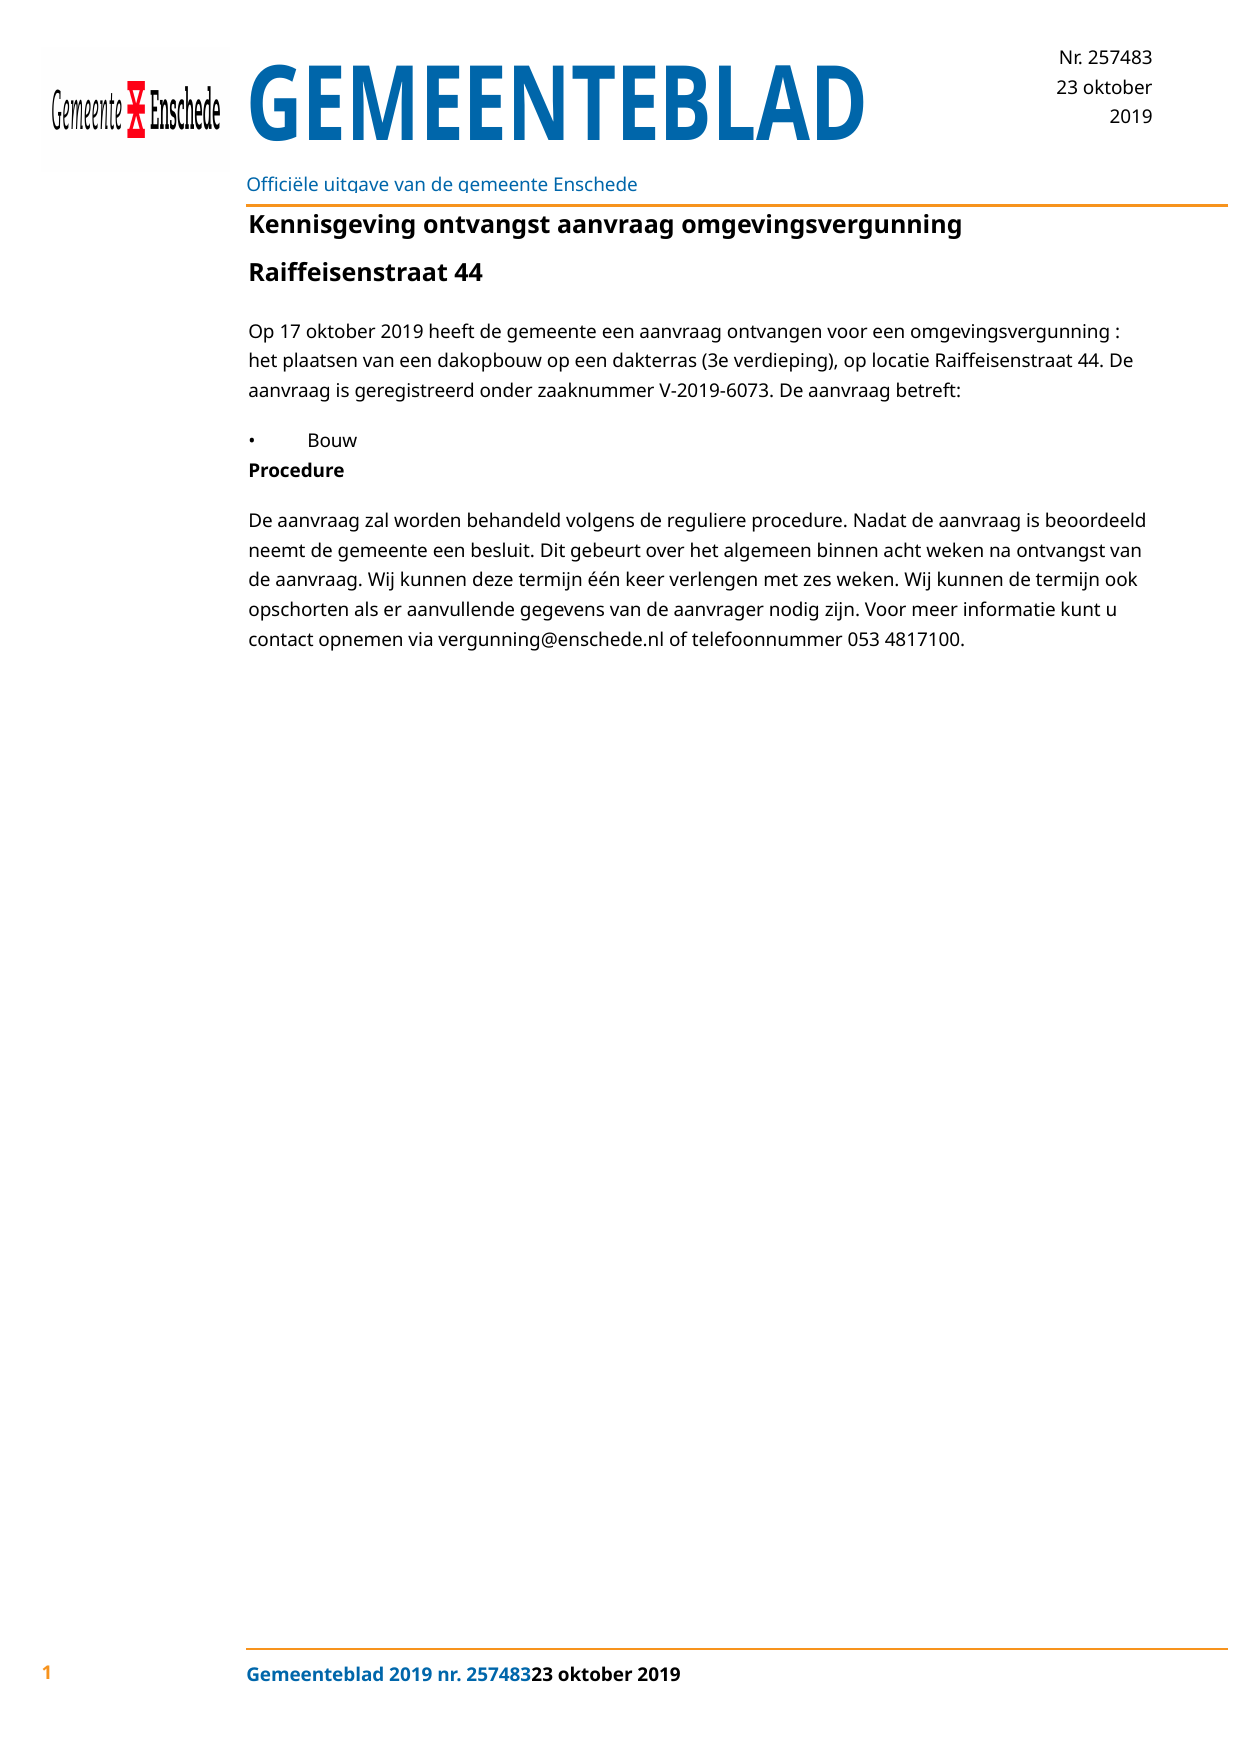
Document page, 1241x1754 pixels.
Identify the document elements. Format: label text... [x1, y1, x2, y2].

list Bouw [248, 427, 1152, 453]
text De aanvraag zal worden behandeld volgens de reguliere procedure. Nadat de aanvraag is beoordeeld neemt de gemeente een besluit. Dit gebeurt over het algemeen binnen acht weken na ontvangst van de aanvraag. Wij kunnen deze termijn één keer verlengen met zes weken. Wij kunnen de termijn ook opschorten als er aanvullende gegevens van de aanvrager nodig zijn. Voor meer informatie kunt u contact opnemen via vergunning@enschede.nl of telefoonnummer 053 4817100. [248, 507, 1152, 652]
picture [41, 47, 231, 172]
text Kennisgeving ontvangst aanvraag omgevingsvergunning Raiffeisenstraat 44 [248, 207, 1152, 288]
text Procedure [248, 457, 1152, 483]
text Op 17 oktober 2019 heeft de gemeente een aanvraag ontvangen voor een omgevingsvergunning : het plaatsen van een dakopbouw op een dakterras (3e verdieping), op locatie Raiffeisenstraat 44. De aanvraag is geregistreerd onder zaaknummer V-2019-6073. De aanvraag betreft: [248, 318, 1152, 403]
